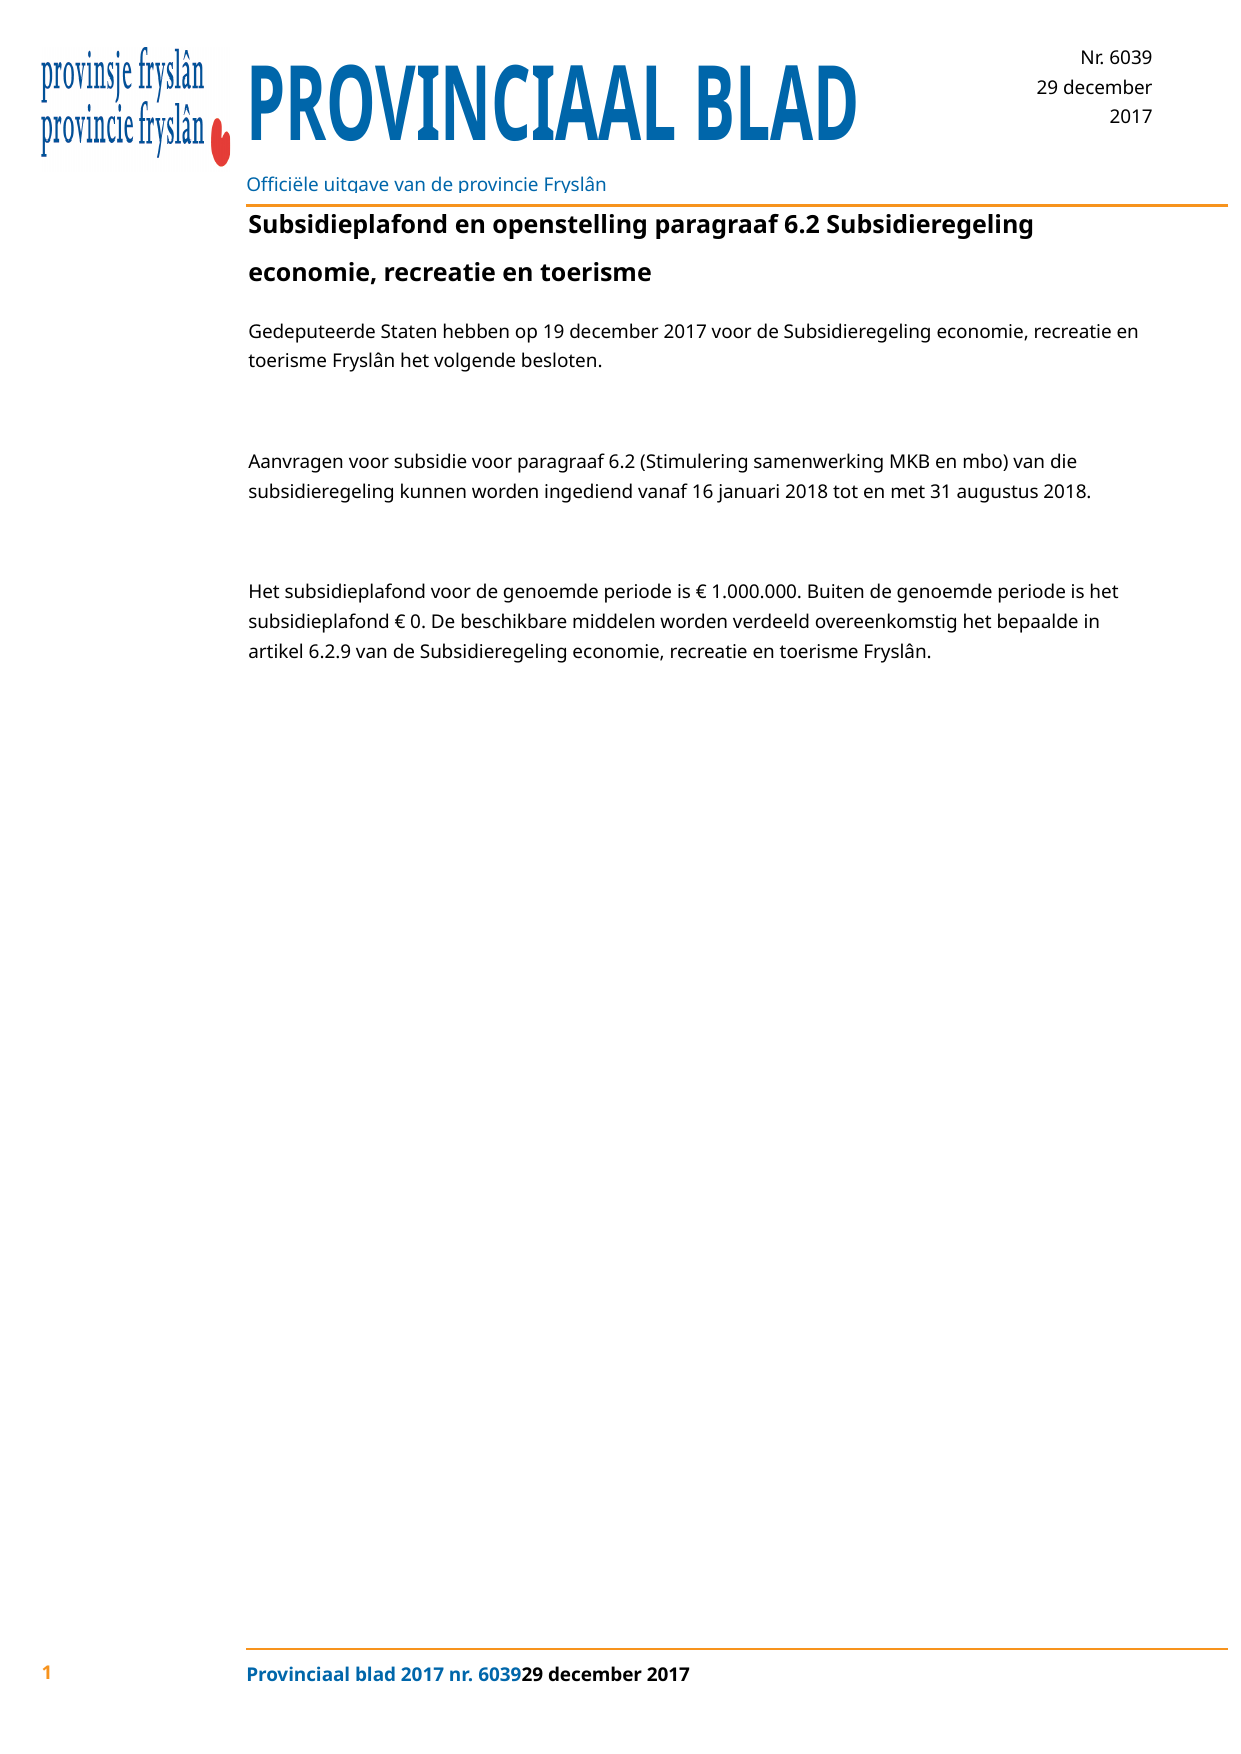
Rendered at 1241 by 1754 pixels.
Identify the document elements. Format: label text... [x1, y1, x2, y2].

picture [41, 47, 231, 172]
text Gedeputeerde Staten hebben op 19 december 2017 voor de Subsidieregeling economie, recreatie en toerisme Fryslân het volgende besloten. [248, 318, 1152, 373]
text Het subsidieplafond voor de genoemde periode is € 1.000.000. Buiten de genoemde periode is het subsidieplafond € 0. De beschikbare middelen worden verdeeld overeenkomstig het bepaalde in artikel 6.2.9 van de Subsidieregeling economie, recreatie en toerisme Fryslân. [248, 579, 1152, 664]
text Aanvragen voor subsidie voor paragraaf 6.2 (Stimulering samenwerking MKB en mbo) van die subsidieregeling kunnen worden ingediend vanaf 16 januari 2018 tot en met 31 augustus 2018. [248, 448, 1152, 504]
text Subsidieplafond en openstelling paragraaf 6.2 Subsidieregeling economie, recreatie en toerisme [248, 207, 1152, 288]
